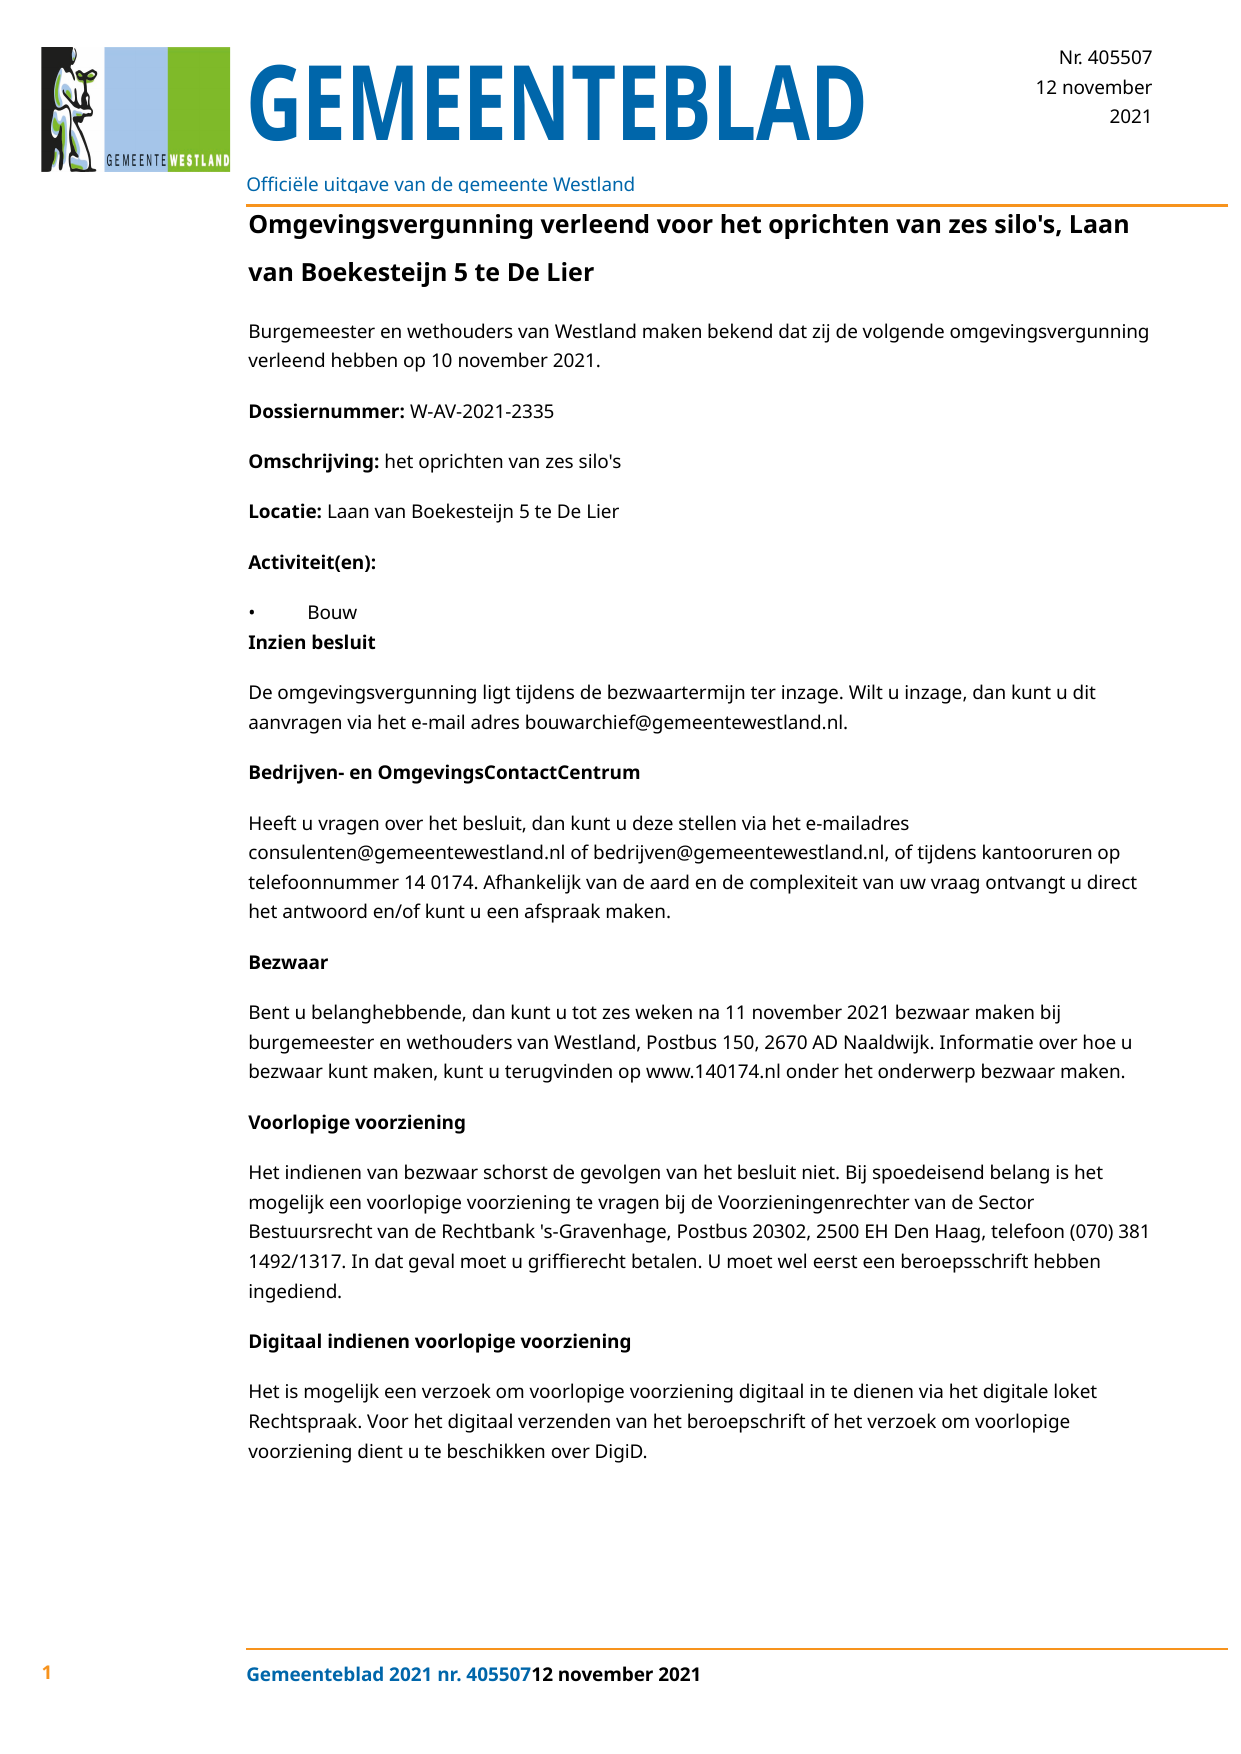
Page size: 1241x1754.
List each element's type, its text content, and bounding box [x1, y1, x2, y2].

list Bouw [248, 599, 1152, 625]
text Voorlopige voorziening [248, 1109, 1152, 1135]
text Heeft u vragen over het besluit, dan kunt u deze stellen via het e-mailadres consulenten@gemeentewestland.nl of bedrijven@gemeentewestland.nl, of tijdens kantooruren op telefoonnummer 14 0174. Afhankelijk van de aard en de complexiteit van uw vraag ontvangt u direct het antwoord en/of kunt u een afspraak maken. [248, 810, 1152, 924]
text Omgevingsvergunning verleend voor het oprichten van zes silo's, Laan van Boekesteijn 5 te De Lier [248, 207, 1152, 288]
text Omschrijving: het oprichten van zes silo's [248, 448, 1152, 474]
text Activiteit(en): [248, 549, 1152, 575]
text Locatie: Laan van Boekesteijn 5 te De Lier [248, 499, 1152, 524]
text Bezwaar [248, 949, 1152, 975]
text Bent u belanghebbende, dan kunt u tot zes weken na 11 november 2021 bezwaar maken bij burgemeester en wethouders van Westland, Postbus 150, 2670 AD Naaldwijk. Informatie over hoe u bezwaar kunt maken, kunt u terugvinden op www.140174.nl onder het onderwerp bezwaar maken. [248, 999, 1152, 1084]
text Burgemeester en wethouders van Westland maken bekend dat zij de volgende omgevingsvergunning verleend hebben op 10 november 2021. [248, 318, 1152, 373]
text De omgevingsvergunning ligt tijdens de bezwaartermijn ter inzage. Wilt u inzage, dan kunt u dit aanvragen via het e-mail adres bouwarchief@gemeentewestland.nl. [248, 679, 1152, 735]
text Het is mogelijk een verzoek om voorlopige voorziening digitaal in te dienen via het digitale loket Rechtspraak. Voor het digitaal verzenden van het beroepschrift of het verzoek om voorlopige voorziening dient u te beschikken over DigiD. [248, 1379, 1152, 1464]
text Dossiernummer: W-AV-2021-2335 [248, 398, 1152, 424]
text Het indienen van bezwaar schorst de gevolgen van het besluit niet. Bij spoedeisend belang is het mogelijk een voorlopige voorziening te vragen bij de Voorzieningenrechter van de Sector Bestuursrecht van de Rechtbank 's-Gravenhage, Postbus 20302, 2500 EH Den Haag, telefoon (070) 381 1492/1317. In dat geval moet u griffierecht betalen. U moet wel eerst een beroepsschrift hebben ingediend. [248, 1159, 1152, 1304]
picture [41, 47, 231, 172]
text Inzien besluit [248, 629, 1152, 655]
text Digitaal indienen voorlopige voorziening [248, 1328, 1152, 1354]
text Bedrijven- en OmgevingsContactCentrum [248, 759, 1152, 785]
